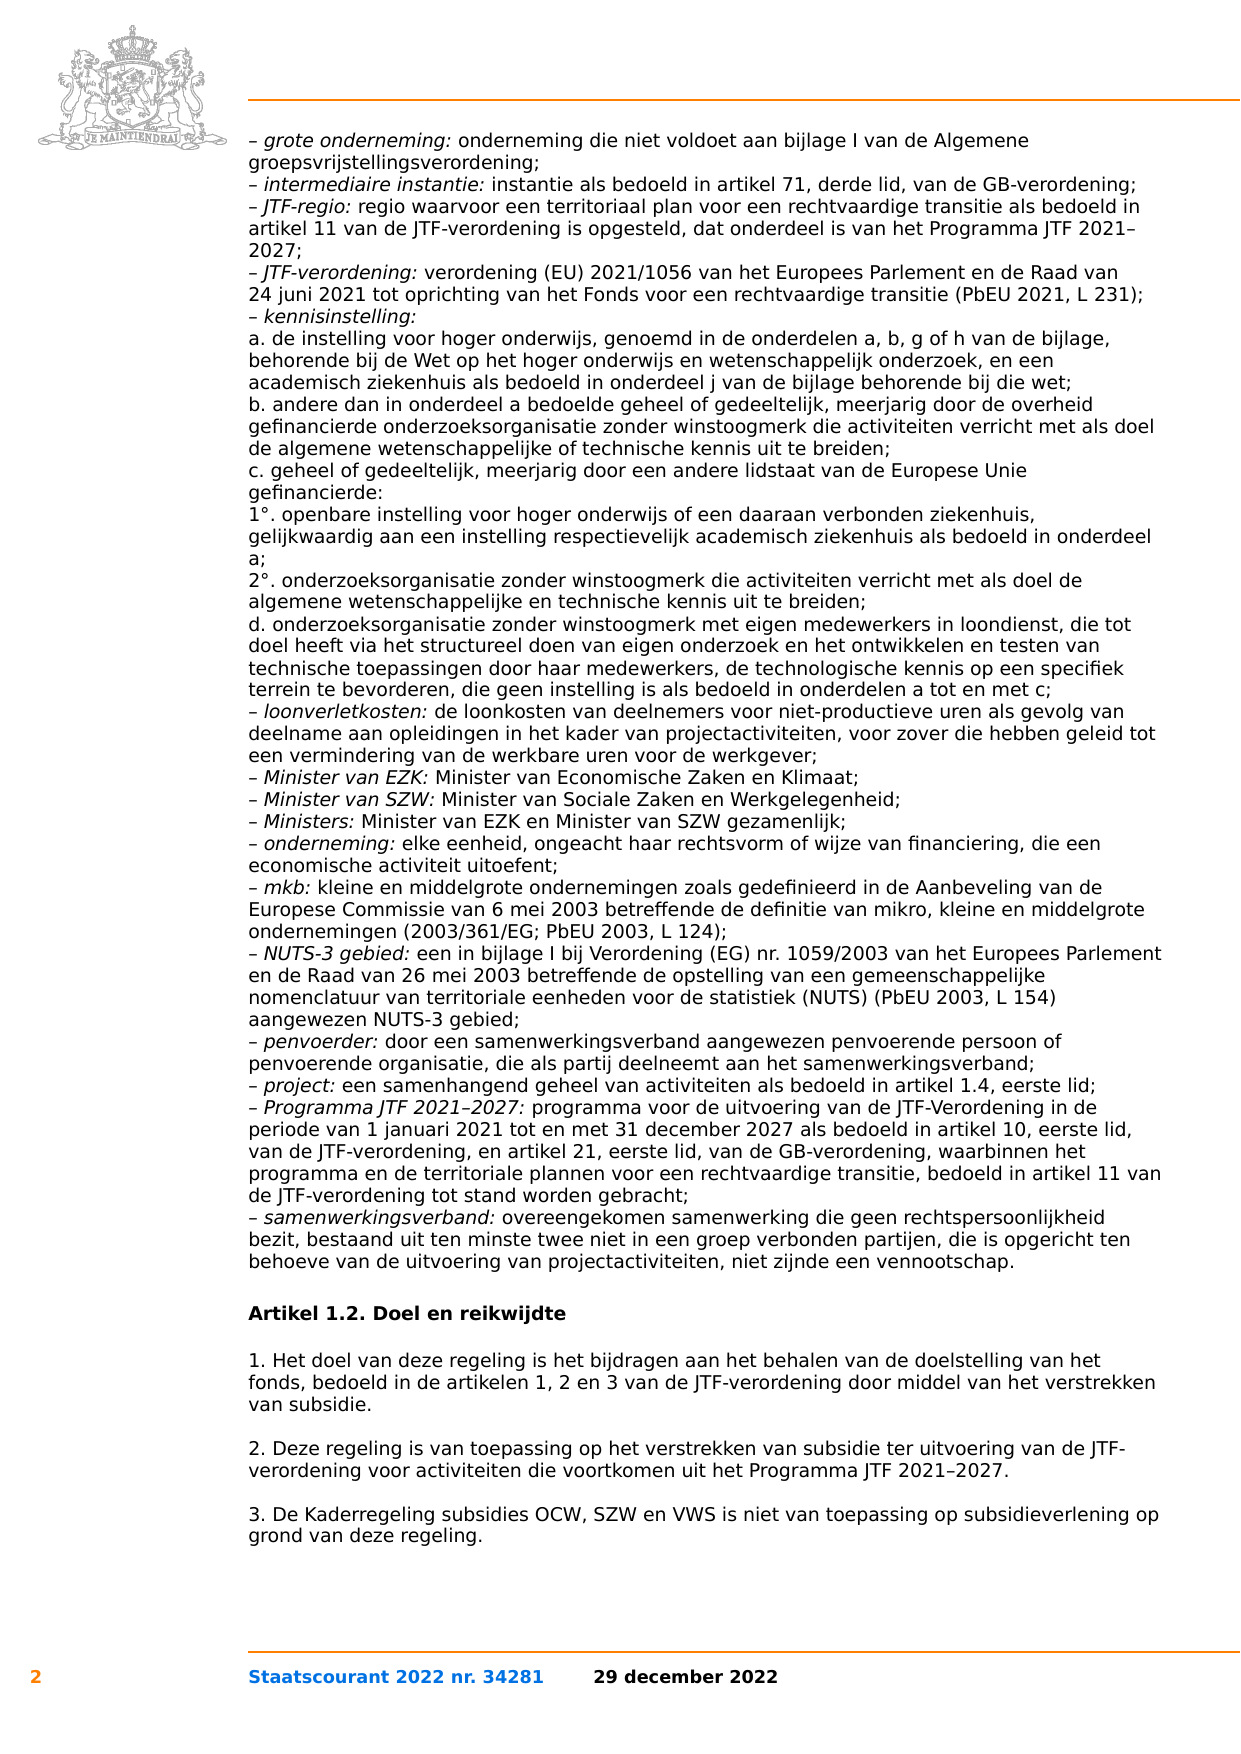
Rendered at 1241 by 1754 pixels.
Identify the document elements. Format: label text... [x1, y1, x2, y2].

text – JTF-regio: regio waarvoor een territoriaal plan voor een rechtvaardige transitie als bedoeld in artikel 11 van de JTF-verordening is opgesteld, dat onderdeel is van het Programma JTF 2021–2027; [248, 196, 1163, 262]
text 2. Deze regeling is van toepassing op het verstrekken van subsidie ter uitvoering van de JTF-verordening voor activiteiten die voortkomen uit het Programma JTF 2021–2027. [248, 1438, 1163, 1482]
text – NUTS-3 gebied: een in bijlage I bij Verordening (EG) nr. 1059/2003 van het Europees Parlement en de Raad van 26 mei 2003 betreffende de opstelling van een gemeenschappelijke nomenclatuur van territoriale eenheden voor de statistiek (NUTS) (PbEU 2003, L 154) aangewezen NUTS-3 gebied; [248, 943, 1163, 1031]
text – intermediaire instantie: instantie als bedoeld in artikel 71, derde lid, van de GB-verordening; [248, 174, 1163, 196]
text 2°. onderzoeksorganisatie zonder winstoogmerk die activiteiten verricht met als doel de algemene wetenschappelijke en technische kennis uit te breiden; [248, 569, 1163, 613]
text – kennisinstelling: [248, 306, 1163, 328]
text – Minister van EZK: Minister van Economische Zaken en Klimaat; [248, 767, 1163, 789]
text – mkb: kleine en middelgrote ondernemingen zoals gedefinieerd in de Aanbeveling van de Europese Commissie van 6 mei 2003 betreffende de definitie van mikro, kleine en middelgrote ondernemingen (2003/361/EG; PbEU 2003, L 124); [248, 877, 1163, 943]
text – Minister van SZW: Minister van Sociale Zaken en Werkgelegenheid; [248, 789, 1163, 811]
text – project: een samenhangend geheel van activiteiten als bedoeld in artikel 1.4, eerste lid; [248, 1075, 1163, 1097]
text – Ministers: Minister van EZK en Minister van SZW gezamenlijk; [248, 811, 1163, 833]
text – grote onderneming: onderneming die niet voldoet aan bijlage I van de Algemene groepsvrijstellingsverordening; [248, 130, 1163, 174]
text c. geheel of gedeeltelijk, meerjarig door een andere lidstaat van de Europese Unie gefinancierde: [248, 459, 1163, 503]
text d. onderzoeksorganisatie zonder winstoogmerk met eigen medewerkers in loondienst, die tot doel heeft via het structureel doen van eigen onderzoek en het ontwikkelen en testen van technische toepassingen door haar medewerkers, de technologische kennis op een specifiek terrein te bevorderen, die geen instelling is als bedoeld in onderdelen a tot en met c; [248, 613, 1163, 701]
text – onderneming: elke eenheid, ongeacht haar rechtsvorm of wijze van financiering, die een economische activiteit uitoefent; [248, 833, 1163, 877]
picture [38, 25, 227, 150]
text 3. De Kaderregeling subsidies OCW, SZW en VWS is niet van toepassing op subsidieverlening op grond van deze regeling. [248, 1503, 1163, 1547]
text b. andere dan in onderdeel a bedoelde geheel of gedeeltelijk, meerjarig door de overheid gefinancierde onderzoeksorganisatie zonder winstoogmerk die activiteiten verricht met als doel de algemene wetenschappelijke of technische kennis uit te breiden; [248, 394, 1163, 459]
text – loonverletkosten: de loonkosten van deelnemers voor niet-productieve uren als gevolg van deelname aan opleidingen in het kader van projectactiviteiten, voor zover die hebben geleid tot een vermindering van de werkbare uren voor de werkgever; [248, 701, 1163, 767]
text – Programma JTF 2021–2027: programma voor de uitvoering van de JTF-Verordening in de periode van 1 januari 2021 tot en met 31 december 2027 als bedoeld in artikel 10, eerste lid, van de JTF-verordening, en artikel 21, eerste lid, van de GB-verordening, waarbinnen het programma en de territoriale plannen voor een rechtvaardige transitie, bedoeld in artikel 11 van de JTF-verordening tot stand worden gebracht; [248, 1097, 1163, 1207]
text 1. Het doel van deze regeling is het bijdragen aan het behalen van de doelstelling van het fonds, bedoeld in de artikelen 1, 2 en 3 van de JTF-verordening door middel van het verstrekken van subsidie. [248, 1350, 1163, 1416]
text – JTF-verordening: verordening (EU) 2021/1056 van het Europees Parlement en de Raad van 24 juni 2021 tot oprichting van het Fonds voor een rechtvaardige transitie (PbEU 2021, L 231); [248, 262, 1163, 306]
text – penvoerder: door een samenwerkingsverband aangewezen penvoerende persoon of penvoerende organisatie, die als partij deelneemt aan het samenwerkingsverband; [248, 1031, 1163, 1075]
text a. de instelling voor hoger onderwijs, genoemd in de onderdelen a, b, g of h van de bijlage, behorende bij de Wet op het hoger onderwijs en wetenschappelijk onderzoek, en een academisch ziekenhuis als bedoeld in onderdeel j van de bijlage behorende bij die wet; [248, 328, 1163, 394]
text – samenwerkingsverband: overeengekomen samenwerking die geen rechtspersoonlijkheid bezit, bestaand uit ten minste twee niet in een groep verbonden partijen, die is opgericht ten behoeve van de uitvoering van projectactiviteiten, niet zijnde een vennootschap. [248, 1207, 1163, 1273]
subtitle Artikel 1.2. Doel en reikwijdte [248, 1303, 1163, 1325]
text 1°. openbare instelling voor hoger onderwijs of een daaraan verbonden ziekenhuis, gelijkwaardig aan een instelling respectievelijk academisch ziekenhuis als bedoeld in onderdeel a; [248, 503, 1163, 569]
